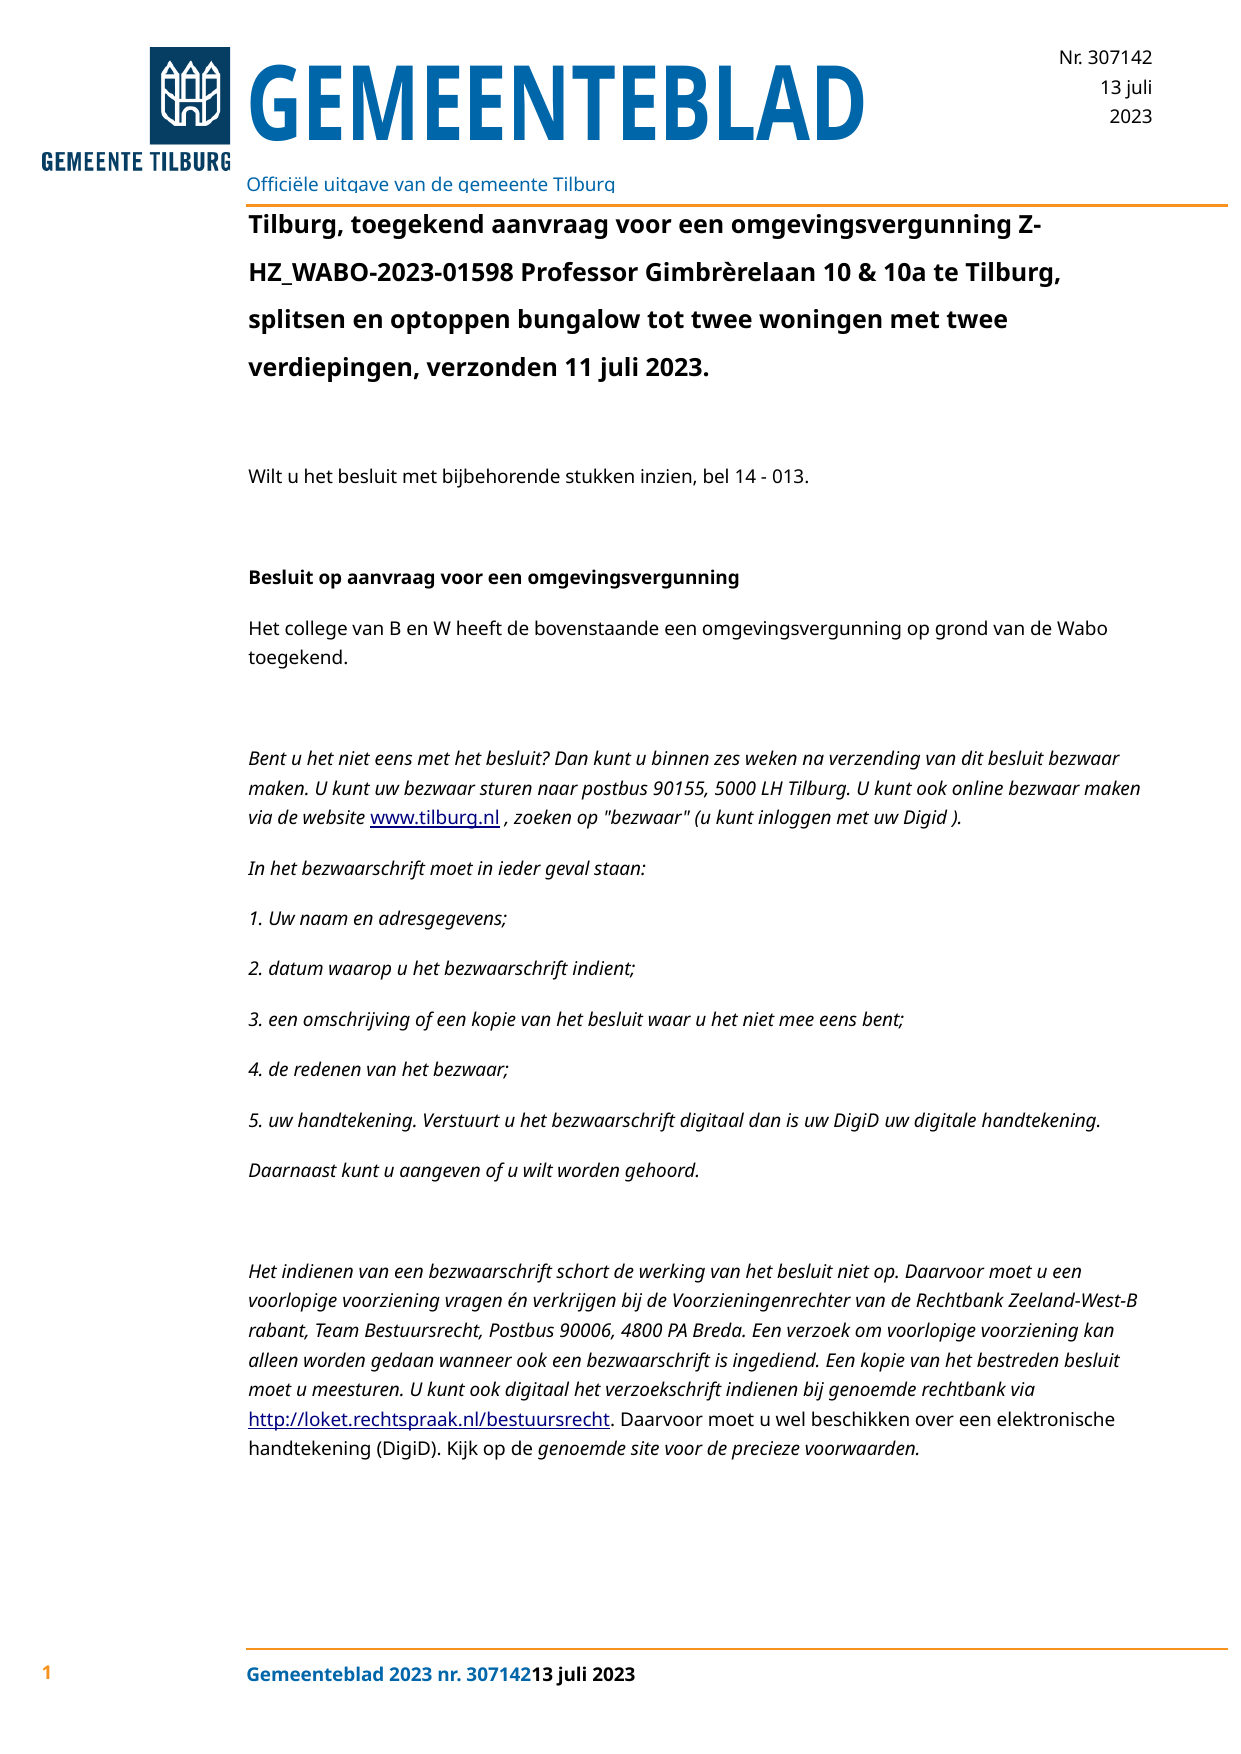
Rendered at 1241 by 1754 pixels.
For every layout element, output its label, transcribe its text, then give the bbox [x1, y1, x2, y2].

text Het indienen van een bezwaarschrift schort de werking van het besluit niet op. Daarvoor moet u een voorlopige voorziening vragen én verkrijgen bij de Voorzieningenrechter van de Rechtbank Zeeland-West-B rabant, Team Bestuursrecht, Postbus 90006, 4800 PA Breda. Een verzoek om voorlopige voorziening kan alleen worden gedaan wanneer ook een bezwaarschrift is ingediend. Een kopie van het bestreden besluit moet u meesturen. U kunt ook digitaal het verzoekschrift indienen bij genoemde rechtbank via http://loket.rechtspraak.nl/bestuursrecht. Daarvoor moet u wel beschikken over een elektronische handtekening (DigiD). Kijk op de genoemde site voor de precieze voorwaarden. [248, 1258, 1152, 1461]
text Het college van B en W heeft de bovenstaande een omgevingsvergunning op grond van de Wabo toegekend. [248, 615, 1152, 670]
text 2. datum waarop u het bezwaarschrift indient; [248, 956, 1152, 981]
text Bent u het niet eens met het besluit? Dan kunt u binnen zes weken na verzending van dit besluit bezwaar maken. U kunt uw bezwaar sturen naar postbus 90155, 5000 LH Tilburg. U kunt ook online bezwaar maken via de website www.tilburg.nl , zoeken op "bezwaar" (u kunt inloggen met uw Digid ). [248, 745, 1152, 830]
text Wilt u het besluit met bijbehorende stukken inzien, bel 14 - 013. [248, 463, 1152, 489]
text In het bezwaarschrift moet in ieder geval staan: [248, 855, 1152, 881]
text 4. de redenen van het bezwaar; [248, 1056, 1152, 1082]
text 3. een omschrijving of een kopie van het besluit waar u het niet mee eens bent; [248, 1006, 1152, 1032]
text 5. uw handtekening. Verstuurt u het bezwaarschrift digitaal dan is uw DigiD uw digitale handtekening. [248, 1107, 1152, 1133]
text 1. Uw naam en adresgegevens; [248, 905, 1152, 931]
text Tilburg, toegekend aanvraag voor een omgevingsvergunning Z-HZ_WABO-2023-01598 Professor Gimbrèrelaan 10 & 10a te Tilburg, splitsen en optoppen bungalow tot twee woningen met twee verdiepingen, verzonden 11 juli 2023. [248, 207, 1152, 384]
text Daarnaast kunt u aangeven of u wilt worden gehoord. [248, 1157, 1152, 1183]
text Besluit op aanvraag voor een omgevingsvergunning [248, 564, 1152, 590]
picture [41, 47, 231, 172]
